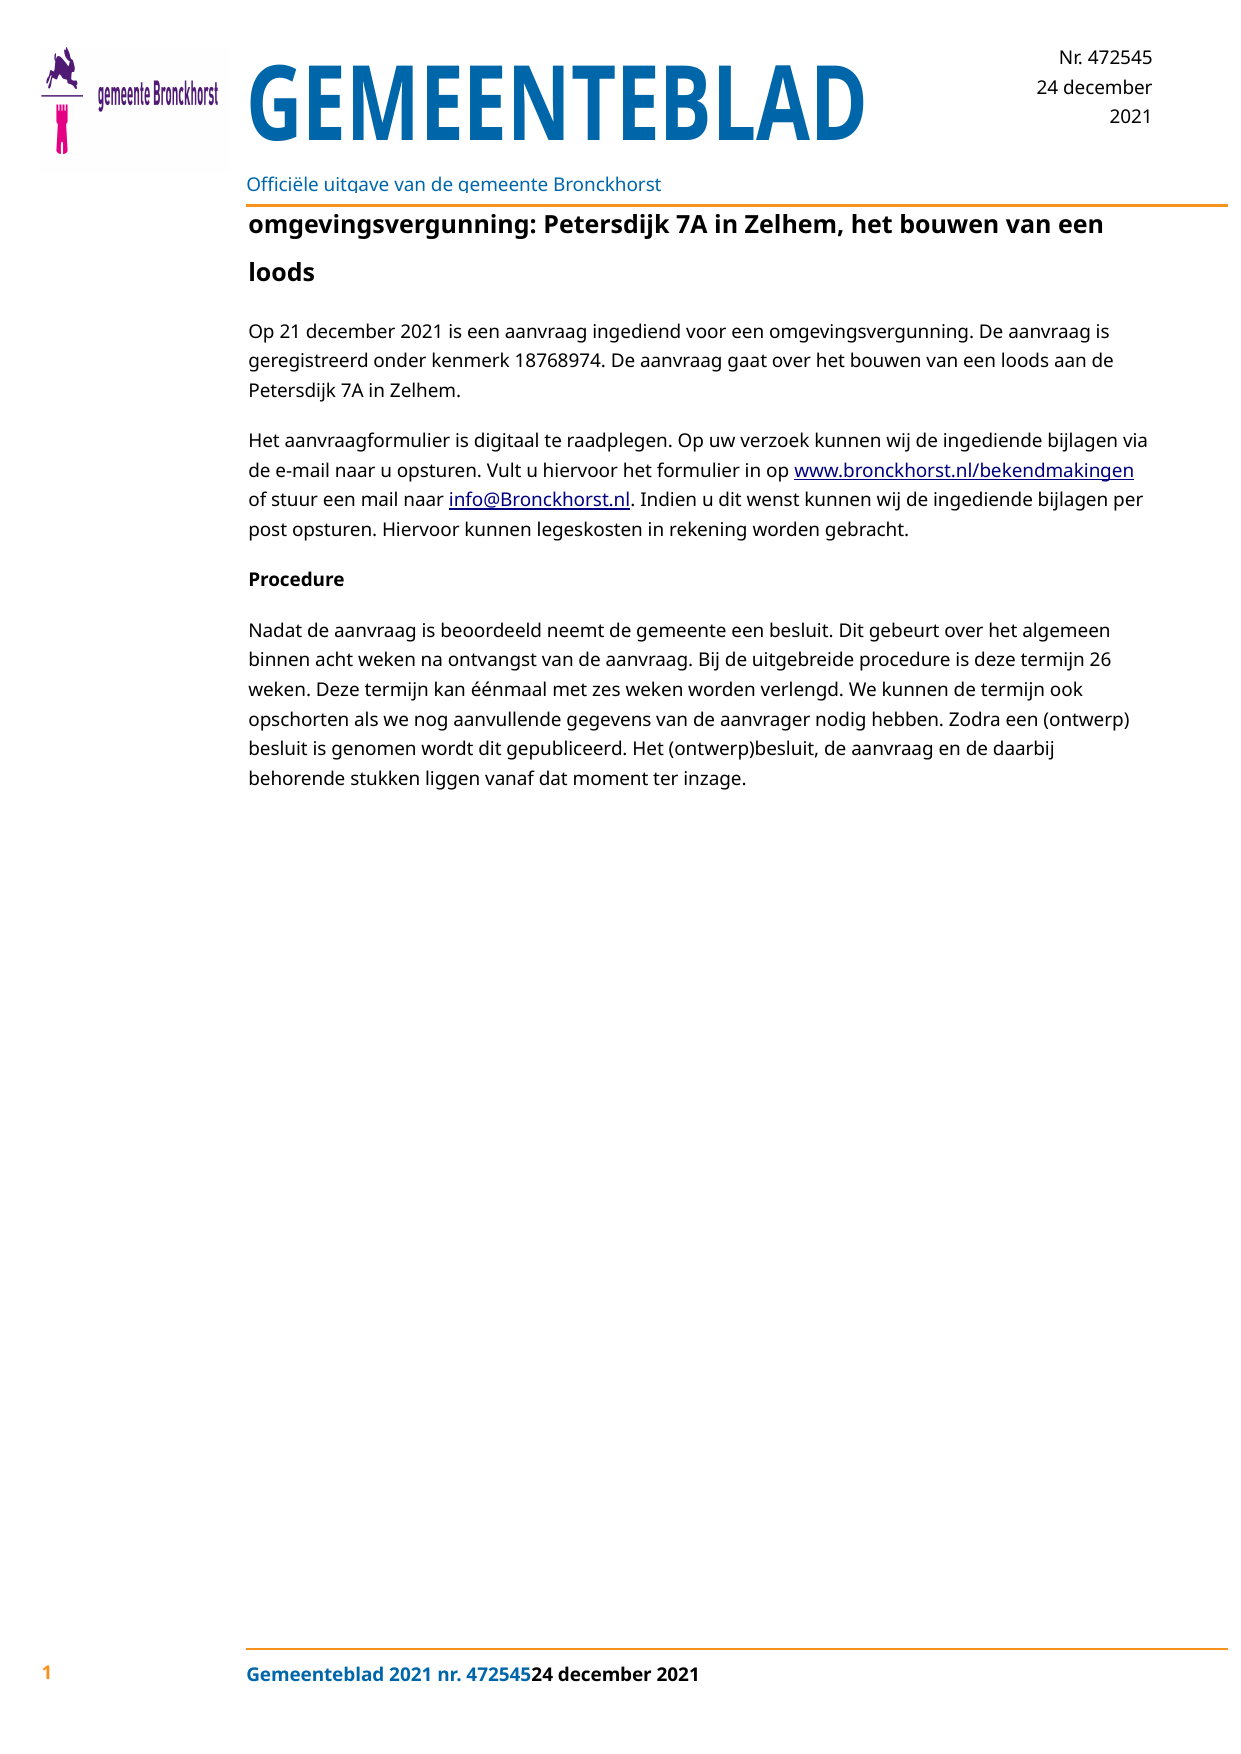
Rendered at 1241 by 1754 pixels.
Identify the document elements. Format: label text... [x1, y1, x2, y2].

text Procedure [248, 567, 1152, 592]
text omgevingsvergunning: Petersdijk 7A in Zelhem, het bouwen van een loods [248, 207, 1152, 288]
text Het aanvraagformulier is digitaal te raadplegen. Op uw verzoek kunnen wij de ingediende bijlagen via de e-mail naar u opsturen. Vult u hiervoor het formulier in op www.bronckhorst.nl/bekendmakingen of stuur een mail naar info@Bronckhorst.nl. Indien u dit wenst kunnen wij de ingediende bijlagen per post opsturen. Hiervoor kunnen legeskosten in rekening worden gebracht. [248, 427, 1152, 542]
picture [41, 47, 231, 172]
text Nadat de aanvraag is beoordeeld neemt de gemeente een besluit. Dit gebeurt over het algemeen binnen acht weken na ontvangst van de aanvraag. Bij de uitgebreide procedure is deze termijn 26 weken. Deze termijn kan éénmaal met zes weken worden verlengd. We kunnen de termijn ook opschorten als we nog aanvullende gegevens van de aanvrager nodig hebben. Zodra een (ontwerp) besluit is genomen wordt dit gepubliceerd. Het (ontwerp)besluit, de aanvraag en de daarbij behorende stukken liggen vanaf dat moment ter inzage. [248, 617, 1152, 791]
text Op 21 december 2021 is een aanvraag ingediend voor een omgevingsvergunning. De aanvraag is geregistreerd onder kenmerk 18768974. De aanvraag gaat over het bouwen van een loods aan de Petersdijk 7A in Zelhem. [248, 318, 1152, 403]
